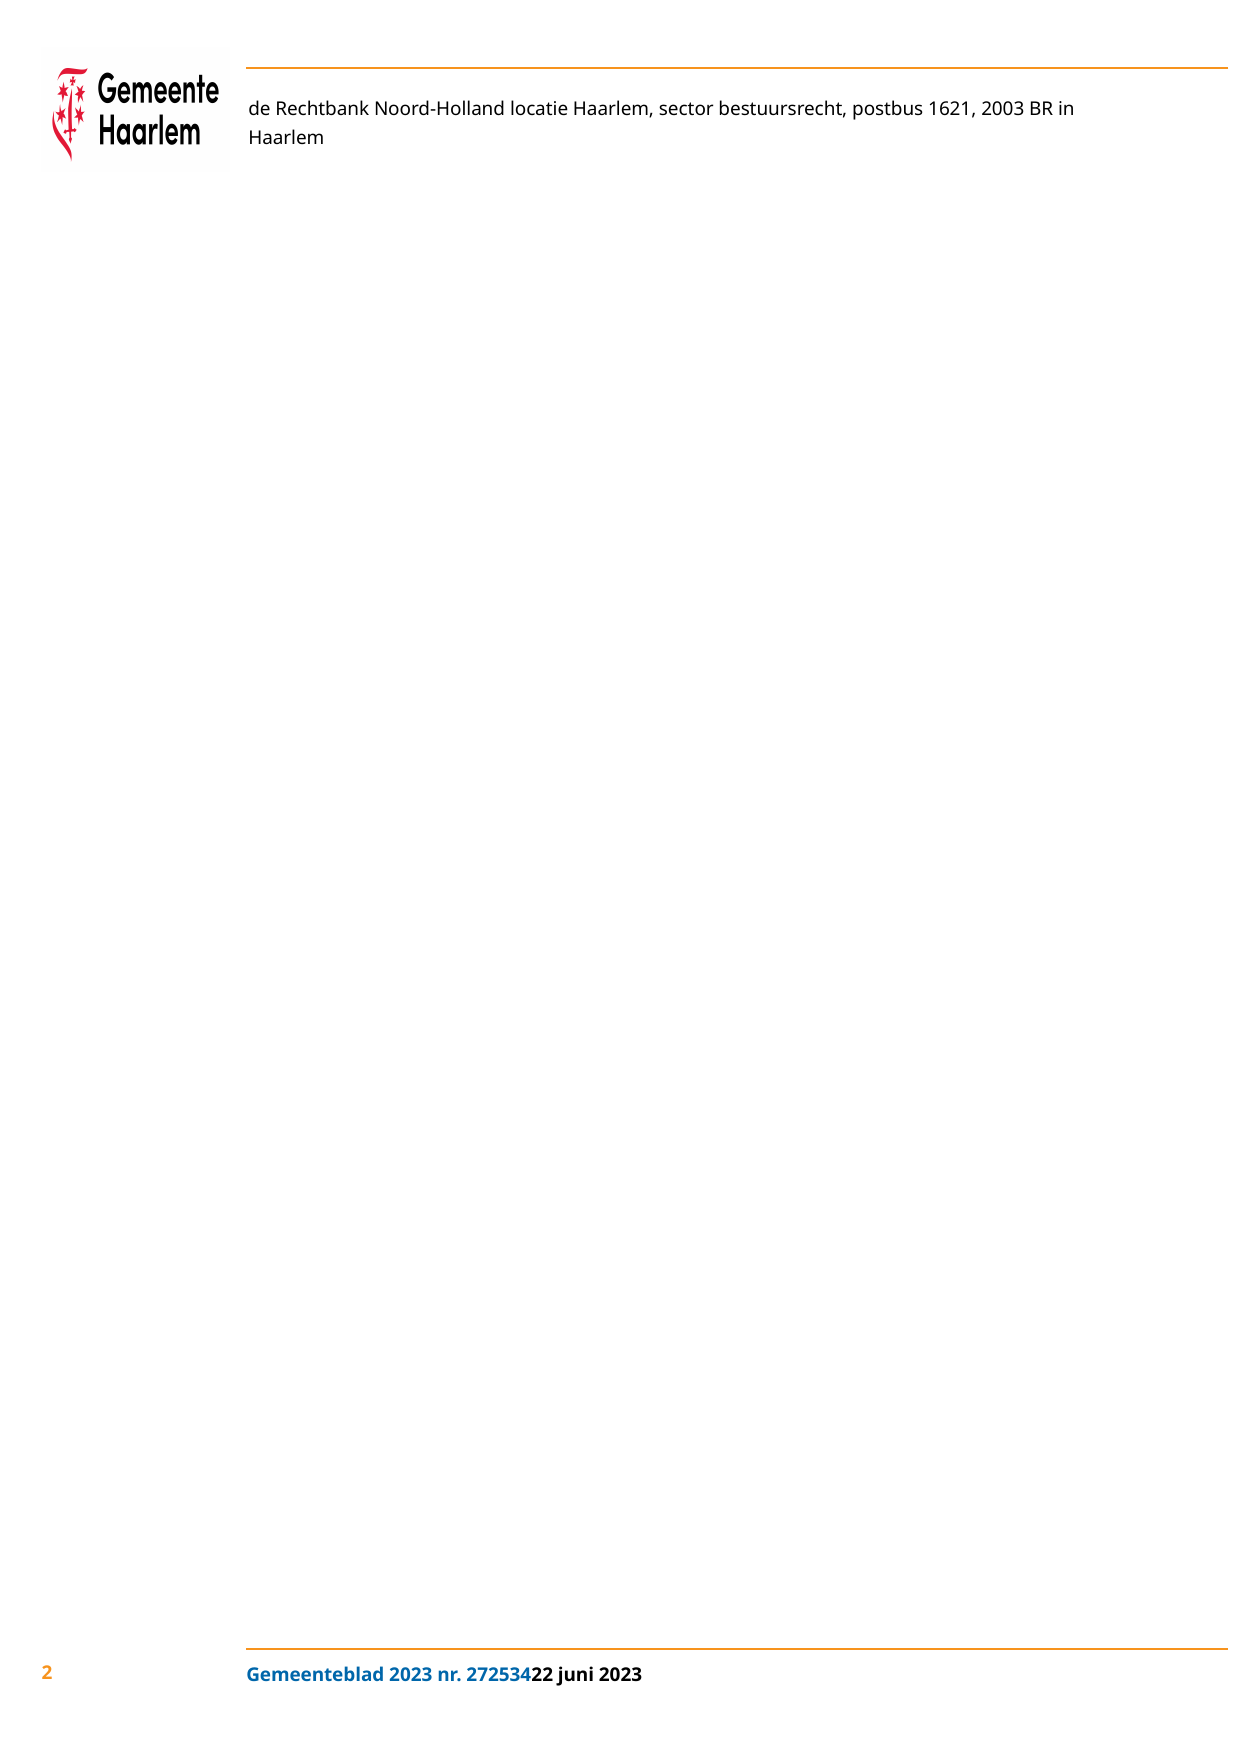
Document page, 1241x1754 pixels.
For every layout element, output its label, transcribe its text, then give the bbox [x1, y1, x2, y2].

picture [41, 47, 231, 172]
text de Rechtbank Noord-Holland locatie Haarlem, sector bestuursrecht, postbus 1621, 2003 BR in Haarlem [248, 95, 1152, 150]
